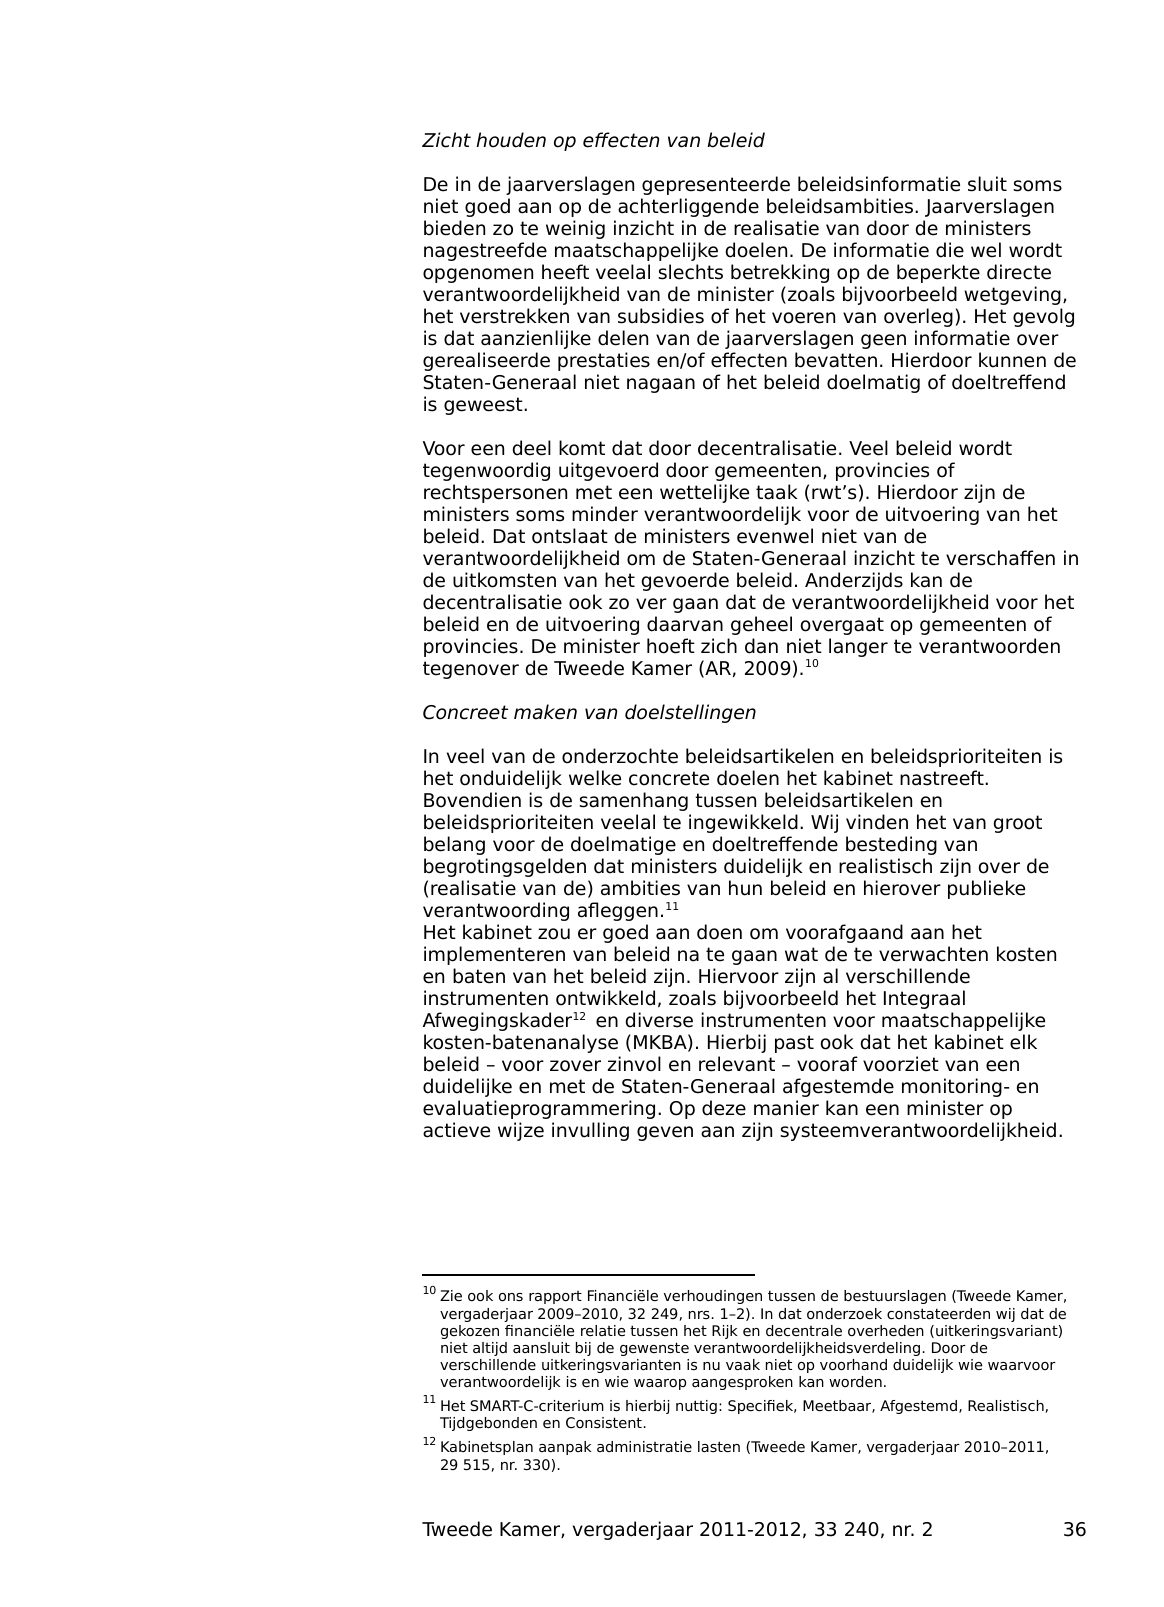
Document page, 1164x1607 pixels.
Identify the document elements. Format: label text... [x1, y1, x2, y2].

subtitle Zicht houden op effecten van beleid [422, 130, 1087, 152]
text Het kabinet zou er goed aan doen om voorafgaand aan het implementeren van beleid na te gaan wat de te verwachten kosten en baten van het beleid zijn. Hiervoor zijn al verschillende instrumenten ontwikkeld, zoals bijvoorbeeld het Integraal Afwegingskader en diverse instrumenten voor maatschappelijke kosten-batenanalyse (MKBA). Hierbij past ook dat het kabinet elk beleid – voor zover zinvol en relevant – vooraf voorziet van een duidelijke en met de Staten-Generaal afgestemde monitoring- en evaluatieprogrammering. Op deze manier kan een minister op actieve wijze invulling geven aan zijn systeemverantwoordelijkheid. [422, 922, 1087, 1142]
text Het SMART-C-criterium is hierbij nuttig: Specifiek, Meetbaar, Afgestemd, Realistisch, Tijdgebonden en Consistent. [422, 1393, 1087, 1432]
text Voor een deel komt dat door decentralisatie. Veel beleid wordt tegenwoordig uitgevoerd door gemeenten, provincies of rechtspersonen met een wettelijke taak (rwt’s). Hierdoor zijn de ministers soms minder verantwoordelijk voor de uitvoering van het beleid. Dat ontslaat de ministers evenwel niet van de verantwoordelijkheid om de Staten-Generaal inzicht te verschaffen in de uitkomsten van het gevoerde beleid. Anderzijds kan de decentralisatie ook zo ver gaan dat de verantwoordelijkheid voor het beleid en de uitvoering daarvan geheel overgaat op gemeenten of provincies. De minister hoeft zich dan niet langer te verantwoorden tegenover de Tweede Kamer (AR, 2009). [422, 438, 1087, 680]
text Kabinetsplan aanpak administratie lasten (Tweede Kamer, vergaderjaar 2010–2011, 29 515, nr. 330). [422, 1435, 1087, 1474]
subtitle Concreet maken van doelstellingen [422, 702, 1087, 724]
text De in de jaarverslagen gepresenteerde beleidsinformatie sluit soms niet goed aan op de achterliggende beleidsambities. Jaarverslagen bieden zo te weinig inzicht in de realisatie van door de ministers nagestreefde maatschappelijke doelen. De informatie die wel wordt opgenomen heeft veelal slechts betrekking op de beperkte directe verantwoordelijkheid van de minister (zoals bijvoorbeeld wetgeving, het verstrekken van subsidies of het voeren van overleg). Het gevolg is dat aanzienlijke delen van de jaarverslagen geen informatie over gerealiseerde prestaties en/of effecten bevatten. Hierdoor kunnen de Staten-Generaal niet nagaan of het beleid doelmatig of doeltreffend is geweest. [422, 174, 1087, 416]
text In veel van de onderzochte beleidsartikelen en beleidsprioriteiten is het onduidelijk welke concrete doelen het kabinet nastreeft. Bovendien is de samenhang tussen beleidsartikelen en beleidsprioriteiten veelal te ingewikkeld. Wij vinden het van groot belang voor de doelmatige en doeltreffende besteding van begrotingsgelden dat ministers duidelijk en realistisch zijn over de (realisatie van de) ambities van hun beleid en hierover publieke verantwoording afleggen. [422, 746, 1087, 922]
text Zie ook ons rapport Financiële verhoudingen tussen de bestuurslagen (Tweede Kamer, vergaderjaar 2009–2010, 32 249, nrs. 1–2). In dat onderzoek constateerden wij dat de gekozen financiële relatie tussen het Rijk en decentrale overheden (uitkeringsvariant) niet altijd aansluit bij de gewenste verantwoordelijkheidsverdeling. Door de verschillende uitkeringsvarianten is nu vaak niet op voorhand duidelijk wie waarvoor verantwoordelijk is en wie waarop aangesproken kan worden. [422, 1284, 1087, 1391]
